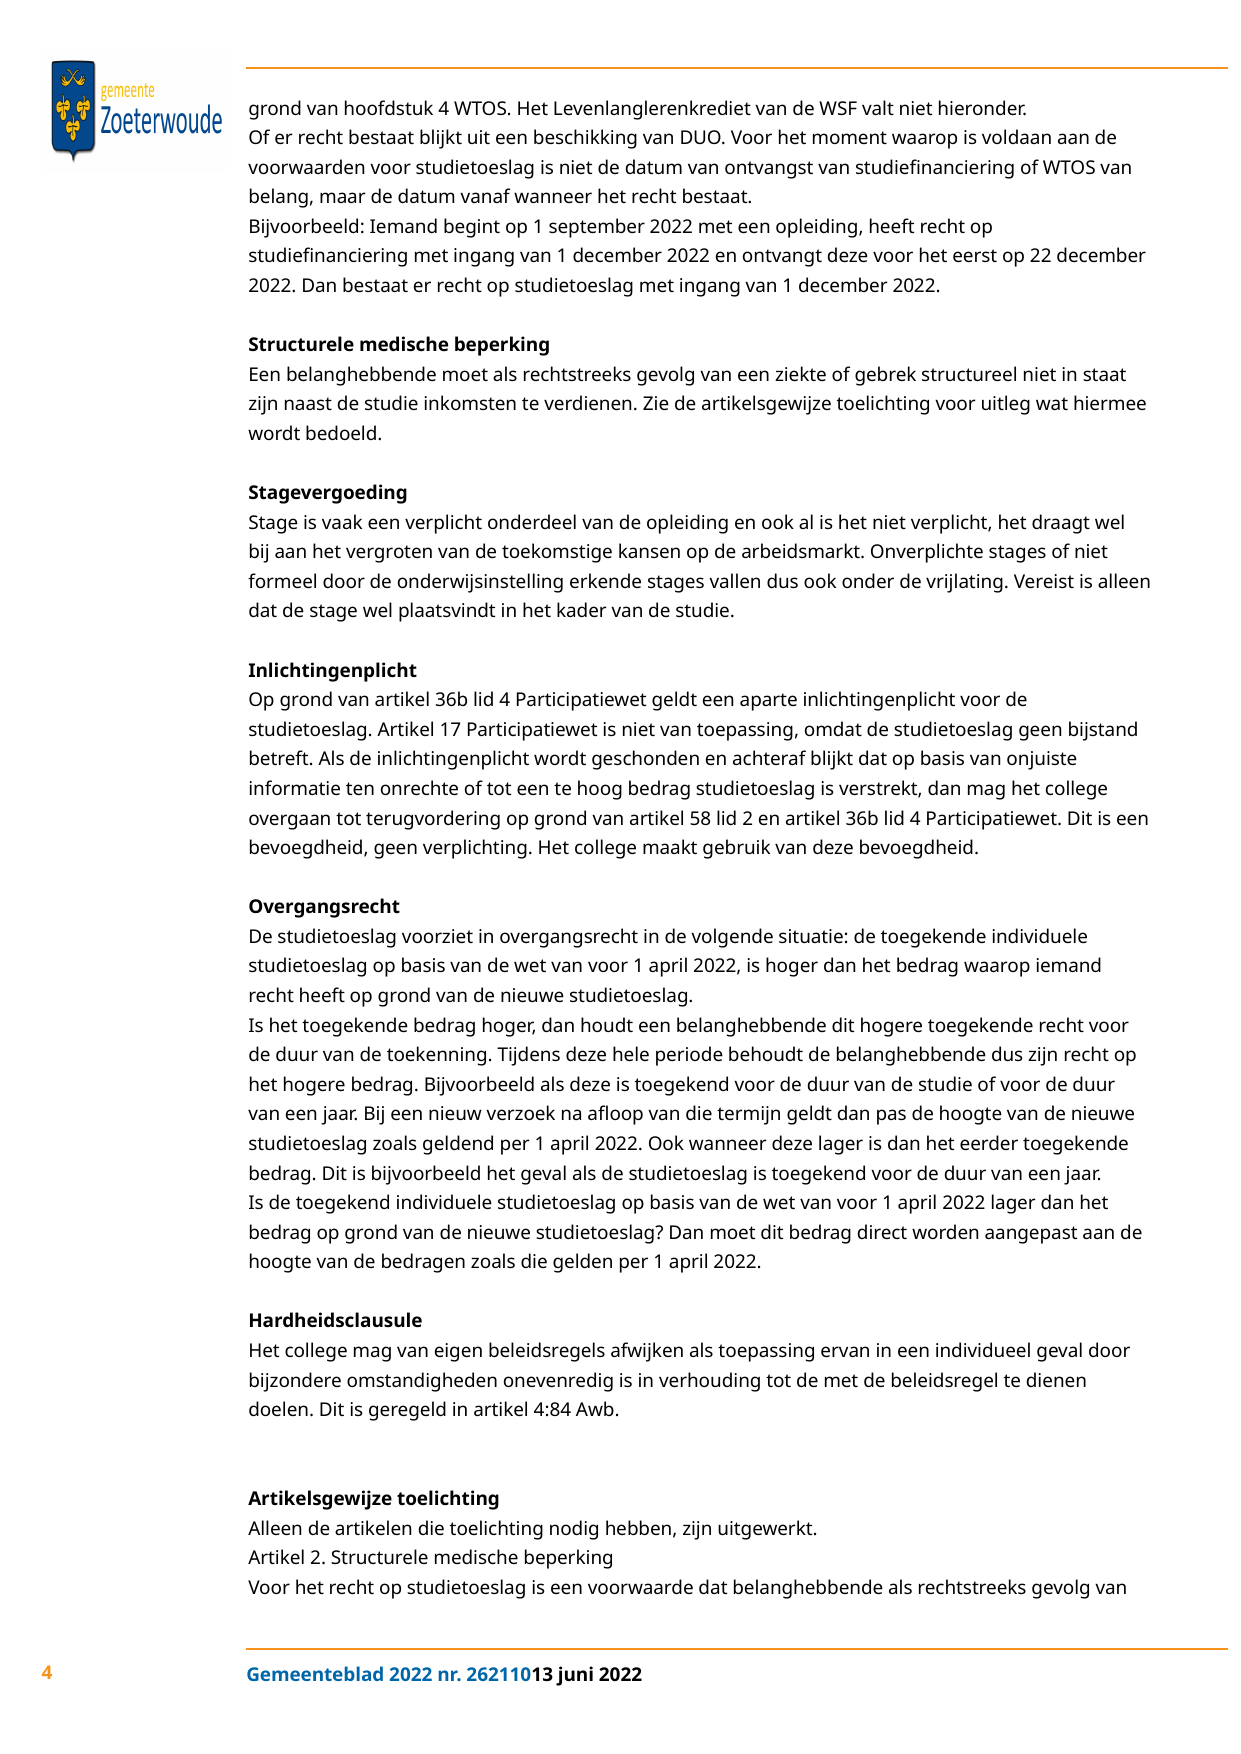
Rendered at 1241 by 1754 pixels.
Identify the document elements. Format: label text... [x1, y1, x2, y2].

text grond van hoofdstuk 4 WTOS. Het Levenlanglerenkrediet van de WSF valt niet hieronder. [248, 95, 1152, 121]
text Structurele medische beperking [248, 331, 1152, 357]
text Inlichtingenplicht [248, 657, 1152, 683]
text Alleen de artikelen die toelichting nodig hebben, zijn uitgewerkt. [248, 1515, 1152, 1541]
text Artikelsgewijze toelichting [248, 1485, 1152, 1511]
text Overgangsrecht [248, 893, 1152, 919]
text Artikel 2. Structurele medische beperking [248, 1544, 1152, 1570]
text Of er recht bestaat blijkt uit een beschikking van DUO. Voor het moment waarop is voldaan aan de voorwaarden voor studietoeslag is niet de datum van ontvangst van studiefinanciering of WTOS van belang, maar de datum vanaf wanneer het recht bestaat. [248, 124, 1152, 209]
text Het college mag van eigen beleidsregels afwijken als toepassing ervan in een individueel geval door bijzondere omstandigheden onevenredig is in verhouding tot de met de beleidsregel te dienen doelen. Dit is geregeld in artikel 4:84 Awb. [248, 1337, 1152, 1422]
text Is de toegekend individuele studietoeslag op basis van de wet van voor 1 april 2022 lager dan het bedrag op grond van de nieuwe studietoeslag? Dan moet dit bedrag direct worden aangepast aan de hoogte van de bedragen zoals die gelden per 1 april 2022. [248, 1189, 1152, 1274]
text Stage is vaak een verplicht onderdeel van de opleiding en ook al is het niet verplicht, het draagt wel bij aan het vergroten van de toekomstige kansen op de arbeidsmarkt. Onverplichte stages of niet formeel door de onderwijsinstelling erkende stages vallen dus ook onder de vrijlating. Vereist is alleen dat de stage wel plaatsvindt in het kader van de studie. [248, 509, 1152, 623]
text Bijvoorbeeld: Iemand begint op 1 september 2022 met een opleiding, heeft recht op studiefinanciering met ingang van 1 december 2022 en ontvangt deze voor het eerst op 22 december 2022. Dan bestaat er recht op studietoeslag met ingang van 1 december 2022. [248, 213, 1152, 298]
text Voor het recht op studietoeslag is een voorwaarde dat belanghebbende als rechtstreeks gevolg van [248, 1574, 1152, 1600]
text Stagevergoeding [248, 479, 1152, 505]
text De studietoeslag voorziet in overgangsrecht in de volgende situatie: de toegekende individuele studietoeslag op basis van de wet van voor 1 april 2022, is hoger dan het bedrag waarop iemand recht heeft op grond van de nieuwe studietoeslag. [248, 923, 1152, 1008]
picture [41, 47, 231, 172]
text Op grond van artikel 36b lid 4 Participatiewet geldt een aparte inlichtingenplicht voor de studietoeslag. Artikel 17 Participatiewet is niet van toepassing, omdat de studietoeslag geen bijstand betreft. Als de inlichtingenplicht wordt geschonden en achteraf blijkt dat op basis van onjuiste informatie ten onrechte of tot een te hoog bedrag studietoeslag is verstrekt, dan mag het college overgaan tot terugvordering op grond van artikel 58 lid 2 en artikel 36b lid 4 Participatiewet. Dit is een bevoegdheid, geen verplichting. Het college maakt gebruik van deze bevoegdheid. [248, 686, 1152, 860]
text Een belanghebbende moet als rechtstreeks gevolg van een ziekte of gebrek structureel niet in staat zijn naast de studie inkomsten te verdienen. Zie de artikelsgewijze toelichting voor uitleg wat hiermee wordt bedoeld. [248, 361, 1152, 446]
text Hardheidsclausule [248, 1308, 1152, 1333]
text Is het toegekende bedrag hoger, dan houdt een belanghebbende dit hogere toegekende recht voor de duur van de toekenning. Tijdens deze hele periode behoudt de belanghebbende dus zijn recht op het hogere bedrag. Bijvoorbeeld als deze is toegekend voor de duur van de studie of voor de duur van een jaar. Bij een nieuw verzoek na afloop van die termijn geldt dan pas de hoogte van de nieuwe studietoeslag zoals geldend per 1 april 2022. Ook wanneer deze lager is dan het eerder toegekende bedrag. Dit is bijvoorbeeld het geval als de studietoeslag is toegekend voor de duur van een jaar. [248, 1012, 1152, 1186]
